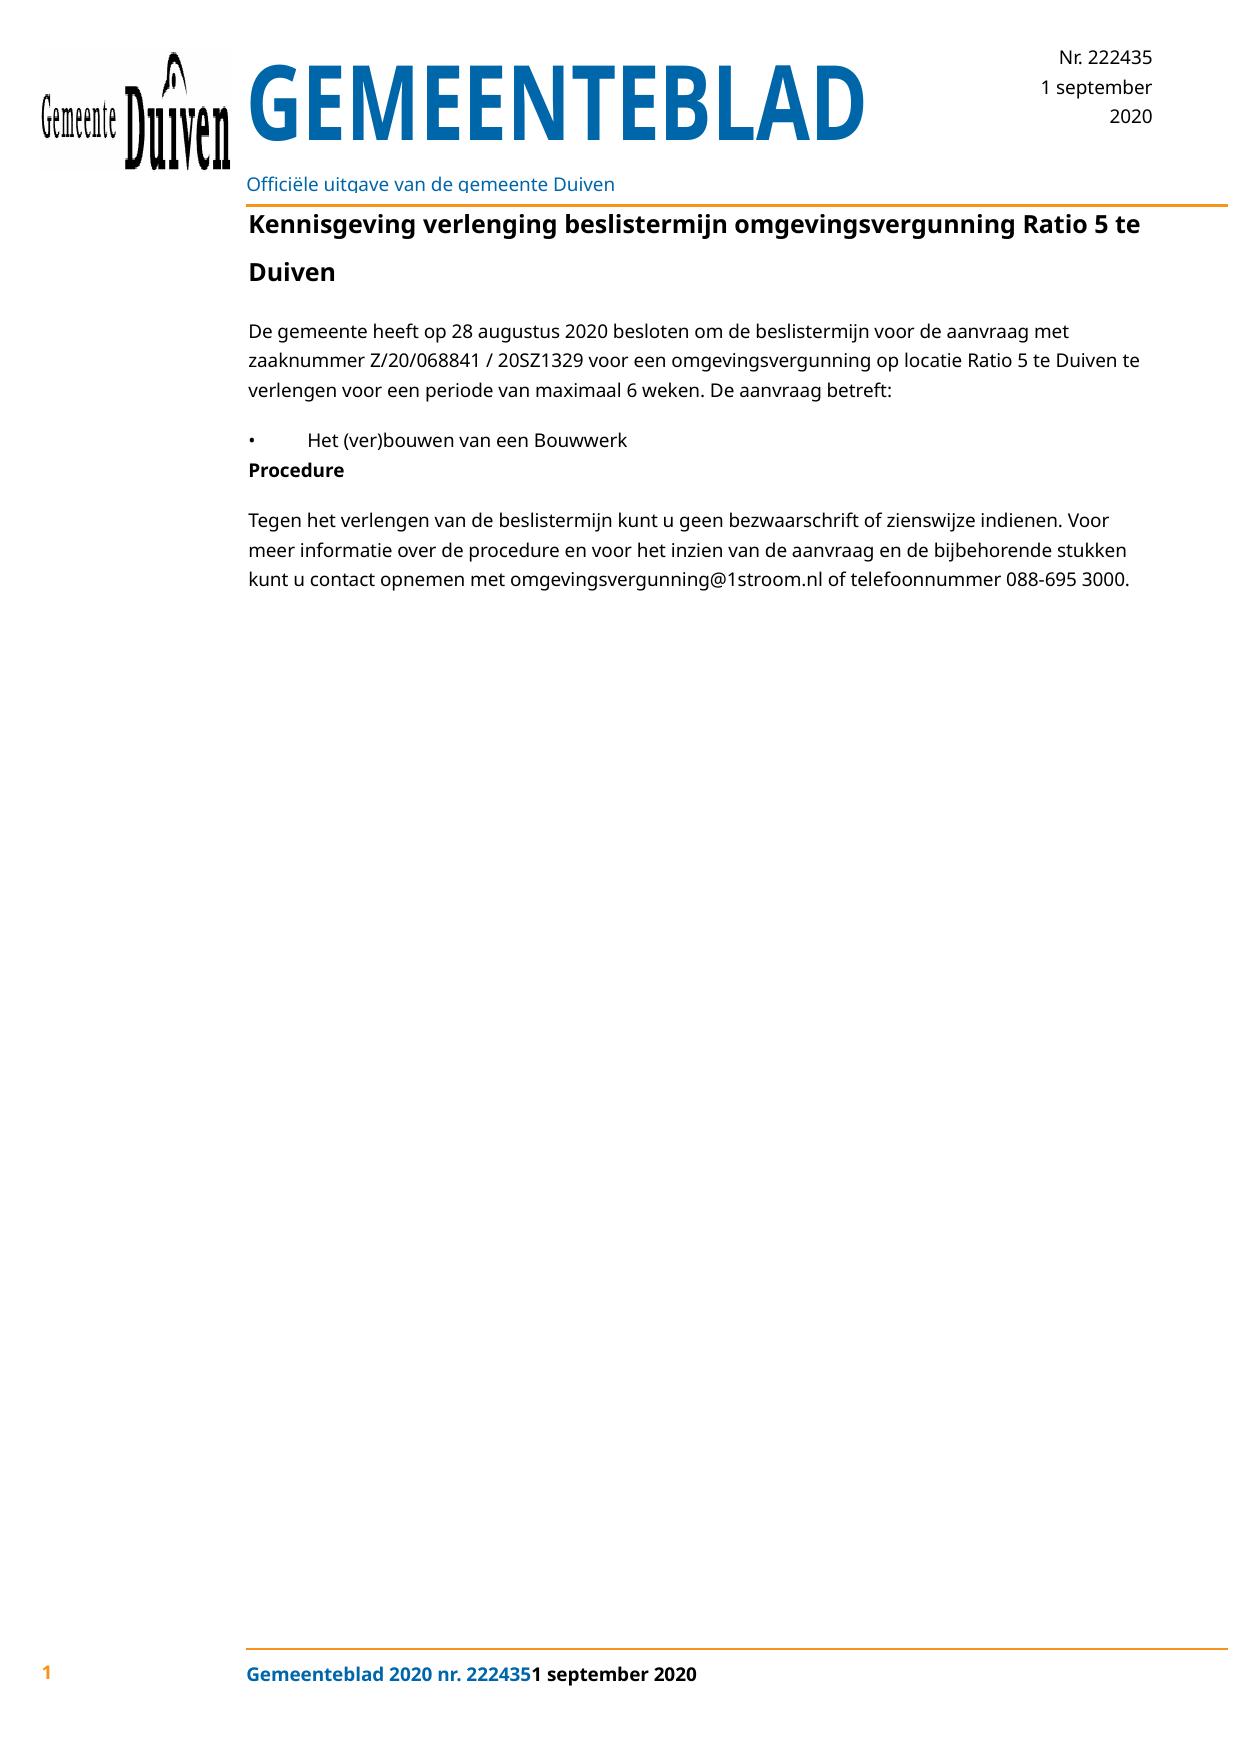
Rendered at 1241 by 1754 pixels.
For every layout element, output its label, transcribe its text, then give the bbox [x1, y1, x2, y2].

text De gemeente heeft op 28 augustus 2020 besloten om de beslistermijn voor de aanvraag met zaaknummer Z/20/068841 / 20SZ1329 voor een omgevingsvergunning op locatie Ratio 5 te Duiven te verlengen voor een periode van maximaal 6 weken. De aanvraag betreft: [248, 318, 1152, 403]
list Het (ver)bouwen van een Bouwwerk [248, 427, 1152, 453]
text Kennisgeving verlenging beslistermijn omgevingsvergunning Ratio 5 te Duiven [248, 207, 1152, 288]
picture [41, 47, 231, 172]
text Procedure [248, 457, 1152, 483]
text Tegen het verlengen van de beslistermijn kunt u geen bezwaarschrift of zienswijze indienen. Voor meer informatie over de procedure en voor het inzien van de aanvraag en de bijbehorende stukken kunt u contact opnemen met omgevingsvergunning@1stroom.nl of telefoonnummer 088-695 3000. [248, 507, 1152, 592]
